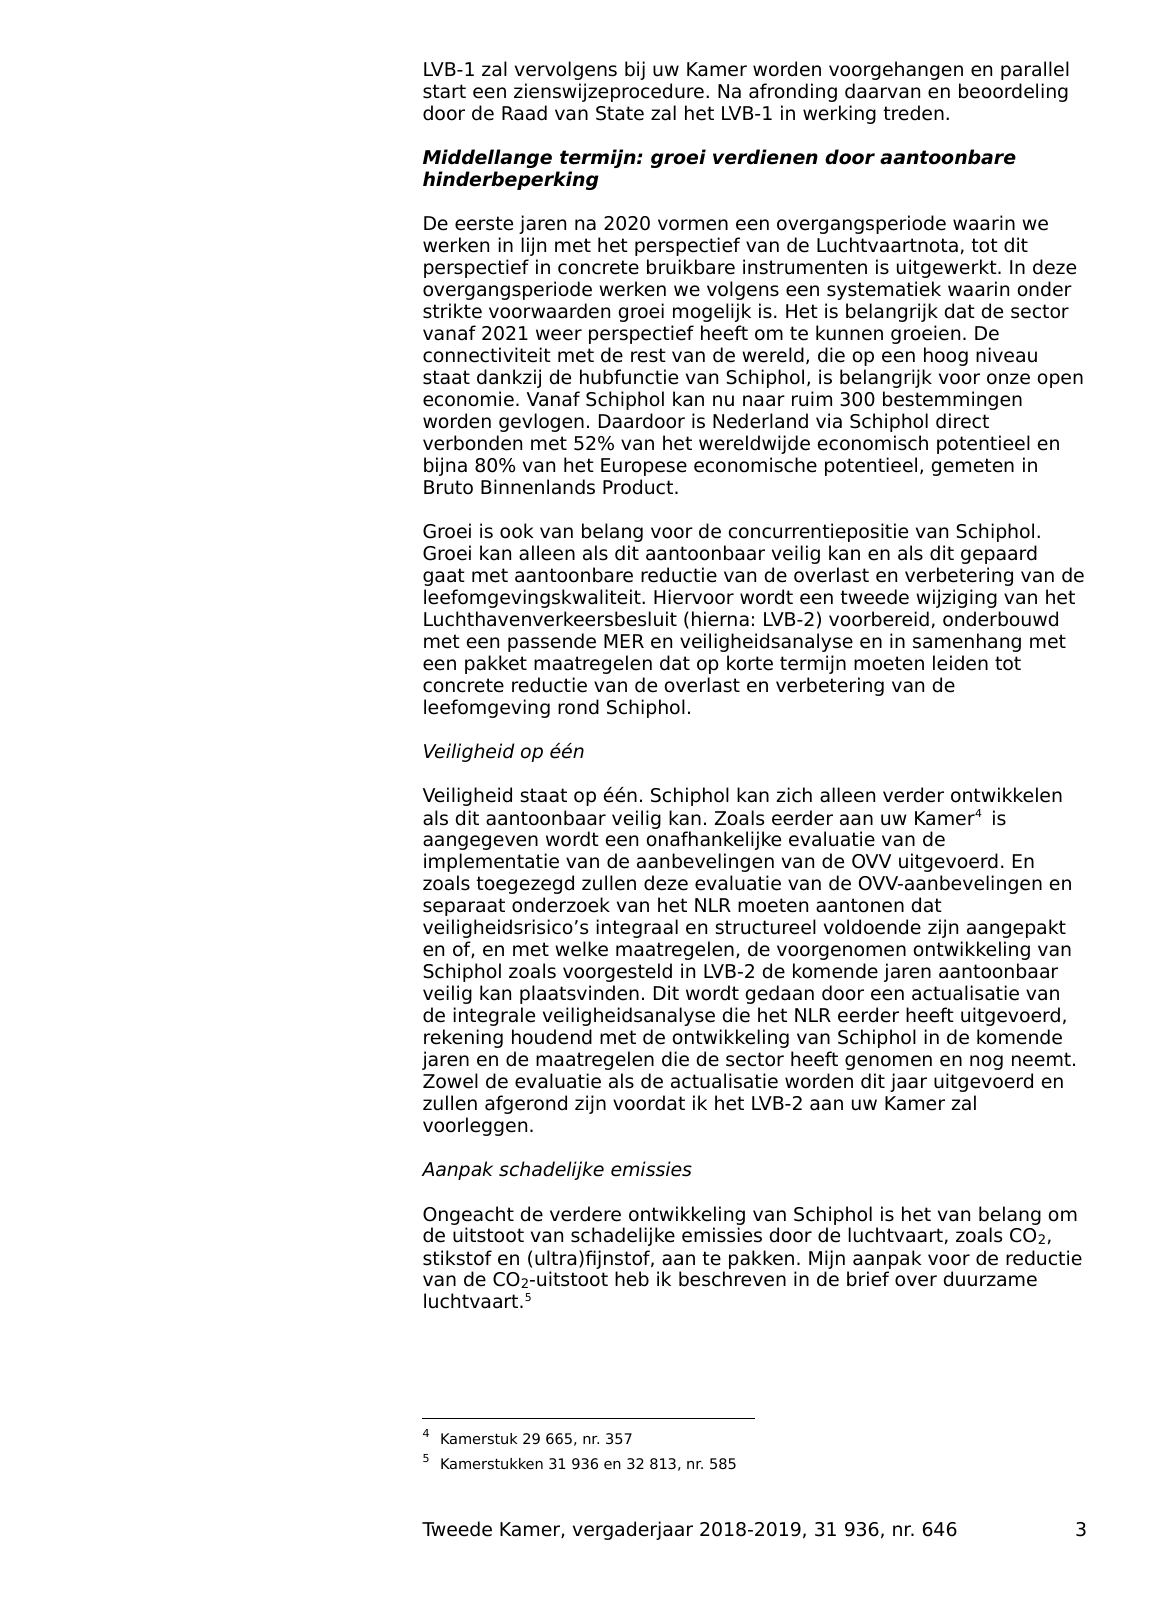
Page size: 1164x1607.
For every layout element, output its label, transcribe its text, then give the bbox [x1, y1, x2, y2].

text Groei is ook van belang voor de concurrentiepositie van Schiphol. Groei kan alleen als dit aantoonbaar veilig kan en als dit gepaard gaat met aantoonbare reductie van de overlast en verbetering van de leefomgevingskwaliteit. Hiervoor wordt een tweede wijziging van het Luchthavenverkeersbesluit (hierna: LVB-2) voorbereid, onderbouwd met een passende MER en veiligheidsanalyse en in samenhang met een pakket maatregelen dat op korte termijn moeten leiden tot concrete reductie van de overlast en verbetering van de leefomgeving rond Schiphol. [422, 521, 1087, 719]
subtitle Middellange termijn: groei verdienen door aantoonbare hinderbeperking [422, 147, 1087, 191]
text Veiligheid staat op één. Schiphol kan zich alleen verder ontwikkelen als dit aantoonbaar veilig kan. Zoals eerder aan uw Kamer is aangegeven wordt een onafhankelijke evaluatie van de implementatie van de aanbevelingen van de OVV uitgevoerd. En zoals toegezegd zullen deze evaluatie van de OVV-aanbevelingen en separaat onderzoek van het NLR moeten aantonen dat veiligheidsrisico’s integraal en structureel voldoende zijn aangepakt en of, en met welke maatregelen, de voorgenomen ontwikkeling van Schiphol zoals voorgesteld in LVB-2 de komende jaren aantoonbaar veilig kan plaatsvinden. Dit wordt gedaan door een actualisatie van de integrale veiligheidsanalyse die het NLR eerder heeft uitgevoerd, rekening houdend met de ontwikkeling van Schiphol in de komende jaren en de maatregelen die de sector heeft genomen en nog neemt. Zowel de evaluatie als de actualisatie worden dit jaar uitgevoerd en zullen afgerond zijn voordat ik het LVB-2 aan uw Kamer zal voorleggen. [422, 785, 1087, 1137]
text Kamerstuk 29 665, nr. 357 [422, 1427, 1087, 1449]
text De eerste jaren na 2020 vormen een overgangsperiode waarin we werken in lijn met het perspectief van de Luchtvaartnota, tot dit perspectief in concrete bruikbare instrumenten is uitgewerkt. In deze overgangsperiode werken we volgens een systematiek waarin onder strikte voorwaarden groei mogelijk is. Het is belangrijk dat de sector vanaf 2021 weer perspectief heeft om te kunnen groeien. De connectiviteit met de rest van de wereld, die op een hoog niveau staat dankzij de hubfunctie van Schiphol, is belangrijk voor onze open economie. Vanaf Schiphol kan nu naar ruim 300 bestemmingen worden gevlogen. Daardoor is Nederland via Schiphol direct verbonden met 52% van het wereldwijde economisch potentieel en bijna 80% van het Europese economische potentieel, gemeten in Bruto Binnenlands Product. [422, 213, 1087, 499]
text LVB-1 zal vervolgens bij uw Kamer worden voorgehangen en parallel start een zienswijzeprocedure. Na afronding daarvan en beoordeling door de Raad van State zal het LVB-1 in werking treden. [422, 59, 1087, 125]
subtitle Veiligheid op één [422, 741, 1087, 763]
text Ongeacht de verdere ontwikkeling van Schiphol is het van belang om de uitstoot van schadelijke emissies door de luchtvaart, zoals CO2, stikstof en (ultra)fijnstof, aan te pakken. Mijn aanpak voor de reductie van de CO2-uitstoot heb ik beschreven in de brief over duurzame luchtvaart. [422, 1203, 1087, 1313]
text Kamerstukken 31 936 en 32 813, nr. 585 [422, 1452, 1087, 1474]
subtitle Aanpak schadelijke emissies [422, 1159, 1087, 1181]
